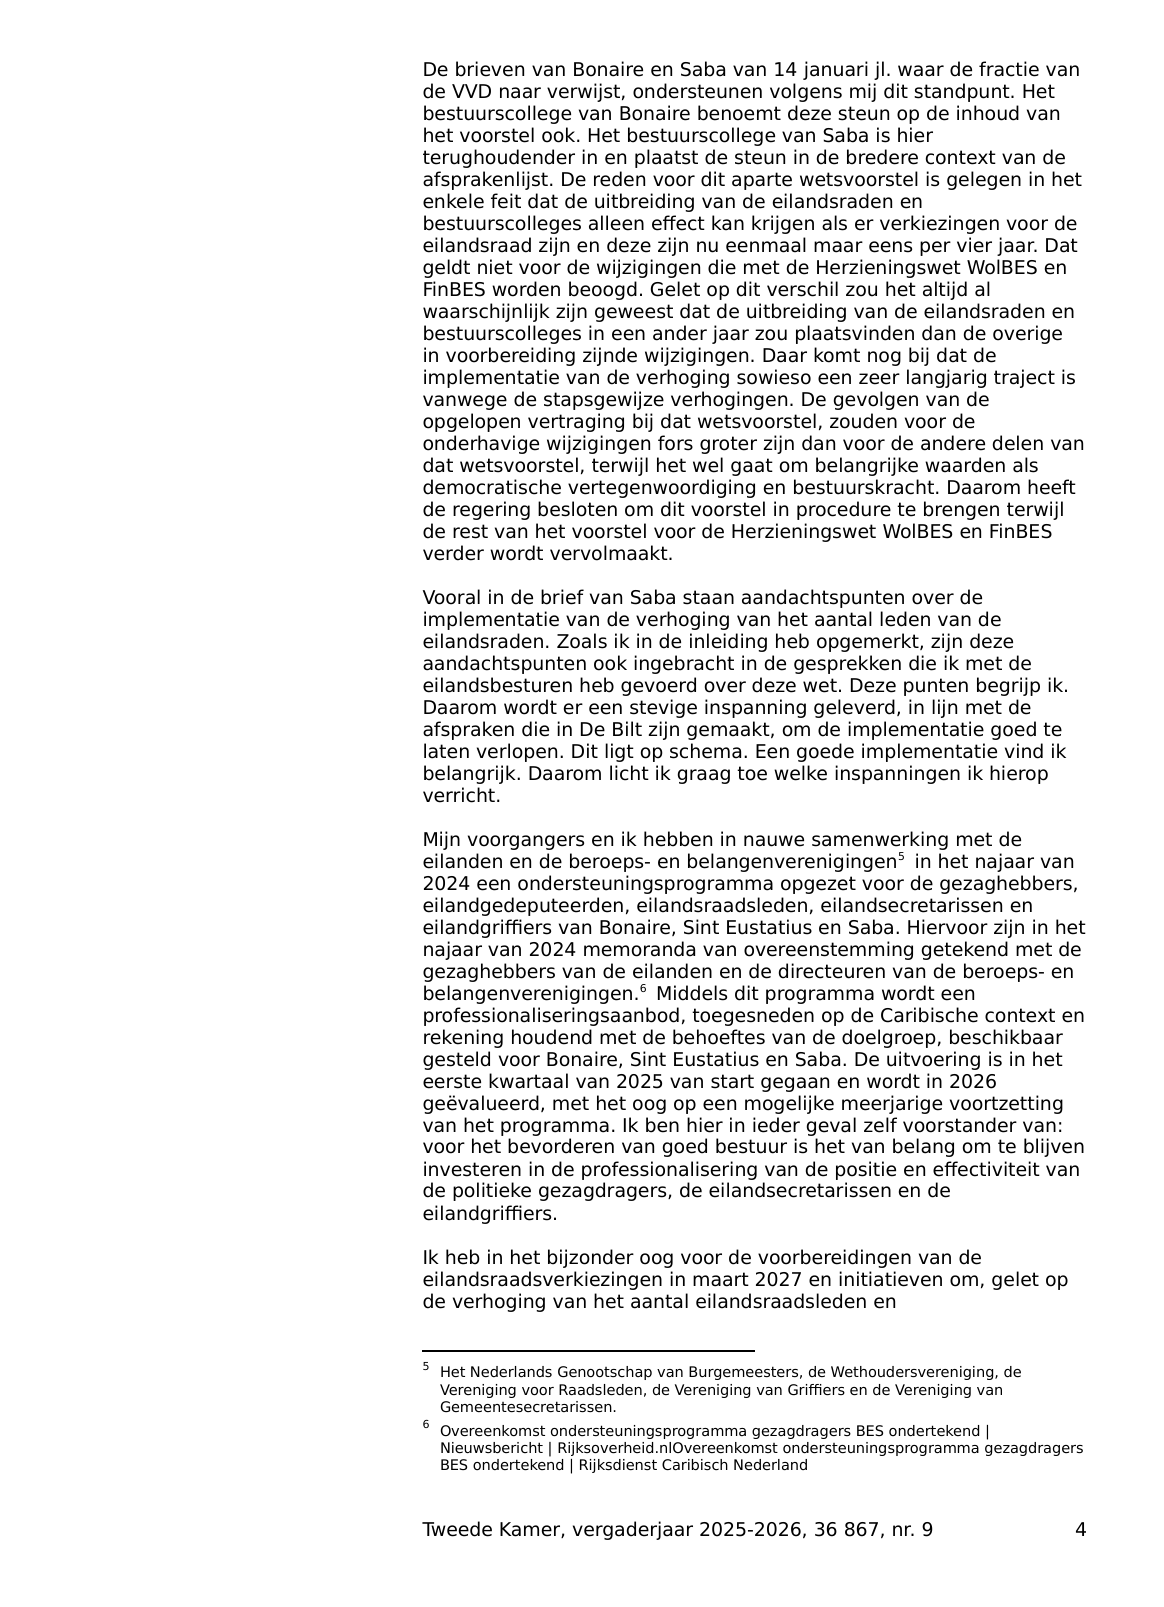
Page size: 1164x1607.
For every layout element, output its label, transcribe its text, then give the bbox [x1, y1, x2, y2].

text Mijn voorgangers en ik hebben in nauwe samenwerking met de eilanden en de beroeps- en belangenverenigingen in het najaar van 2024 een ondersteuningsprogramma opgezet voor de gezaghebbers, eilandgedeputeerden, eilandsraadsleden, eilandsecretarissen en eilandgriffiers van Bonaire, Sint Eustatius en Saba. Hiervoor zijn in het najaar van 2024 memoranda van overeenstemming getekend met de gezaghebbers van de eilanden en de directeuren van de beroeps- en belangenverenigingen. Middels dit programma wordt een professionaliseringsaanbod, toegesneden op de Caribische context en rekening houdend met de behoeftes van de doelgroep, beschikbaar gesteld voor Bonaire, Sint Eustatius en Saba. De uitvoering is in het eerste kwartaal van 2025 van start gegaan en wordt in 2026 geëvalueerd, met het oog op een mogelijke meerjarige voortzetting van het programma. Ik ben hier in ieder geval zelf voorstander van: voor het bevorderen van goed bestuur is het van belang om te blijven investeren in de professionalisering van de positie en effectiviteit van de politieke gezagdragers, de eilandsecretarissen en de eilandgriffiers. [422, 829, 1087, 1224]
text De brieven van Bonaire en Saba van 14 januari jl. waar de fractie van de VVD naar verwijst, ondersteunen volgens mij dit standpunt. Het bestuurscollege van Bonaire benoemt deze steun op de inhoud van het voorstel ook. Het bestuurscollege van Saba is hier terughoudender in en plaatst de steun in de bredere context van de afsprakenlijst. De reden voor dit aparte wetsvoorstel is gelegen in het enkele feit dat de uitbreiding van de eilandsraden en bestuurscolleges alleen effect kan krijgen als er verkiezingen voor de eilandsraad zijn en deze zijn nu eenmaal maar eens per vier jaar. Dat geldt niet voor de wijzigingen die met de Herzieningswet WolBES en FinBES worden beoogd. Gelet op dit verschil zou het altijd al waarschijnlijk zijn geweest dat de uitbreiding van de eilandsraden en bestuurscolleges in een ander jaar zou plaatsvinden dan de overige in voorbereiding zijnde wijzigingen. Daar komt nog bij dat de implementatie van de verhoging sowieso een zeer langjarig traject is vanwege de stapsgewijze verhogingen. De gevolgen van de opgelopen vertraging bij dat wetsvoorstel, zouden voor de onderhavige wijzigingen fors groter zijn dan voor de andere delen van dat wetsvoorstel, terwijl het wel gaat om belangrijke waarden als democratische vertegenwoordiging en bestuurskracht. Daarom heeft de regering besloten om dit voorstel in procedure te brengen terwijl de rest van het voorstel voor de Herzieningswet WolBES en FinBES verder wordt vervolmaakt. [422, 59, 1087, 564]
text Vooral in de brief van Saba staan aandachtspunten over de implementatie van de verhoging van het aantal leden van de eilandsraden. Zoals ik in de inleiding heb opgemerkt, zijn deze aandachtspunten ook ingebracht in de gesprekken die ik met de eilandsbesturen heb gevoerd over deze wet. Deze punten begrijp ik. Daarom wordt er een stevige inspanning geleverd, in lijn met de afspraken die in De Bilt zijn gemaakt, om de implementatie goed te laten verlopen. Dit ligt op schema. Een goede implementatie vind ik belangrijk. Daarom licht ik graag toe welke inspanningen ik hierop verricht. [422, 587, 1087, 807]
text Overeenkomst ondersteuningsprogramma gezagdragers BES ondertekend | Nieuwsbericht | Rijksoverheid.nlOvereenkomst ondersteuningsprogramma gezagdragers BES ondertekend | Rijksdienst Caribisch Nederland [422, 1418, 1087, 1474]
text Het Nederlands Genootschap van Burgemeesters, de Wethoudersvereniging, de Vereniging voor Raadsleden, de Vereniging van Griffiers en de Vereniging van Gemeentesecretarissen. [422, 1360, 1087, 1416]
text Ik heb in het bijzonder oog voor de voorbereidingen van de eilandsraadsverkiezingen in maart 2027 en initiatieven om, gelet op de verhoging van het aantal eilandsraadsleden en [422, 1247, 1087, 1312]
